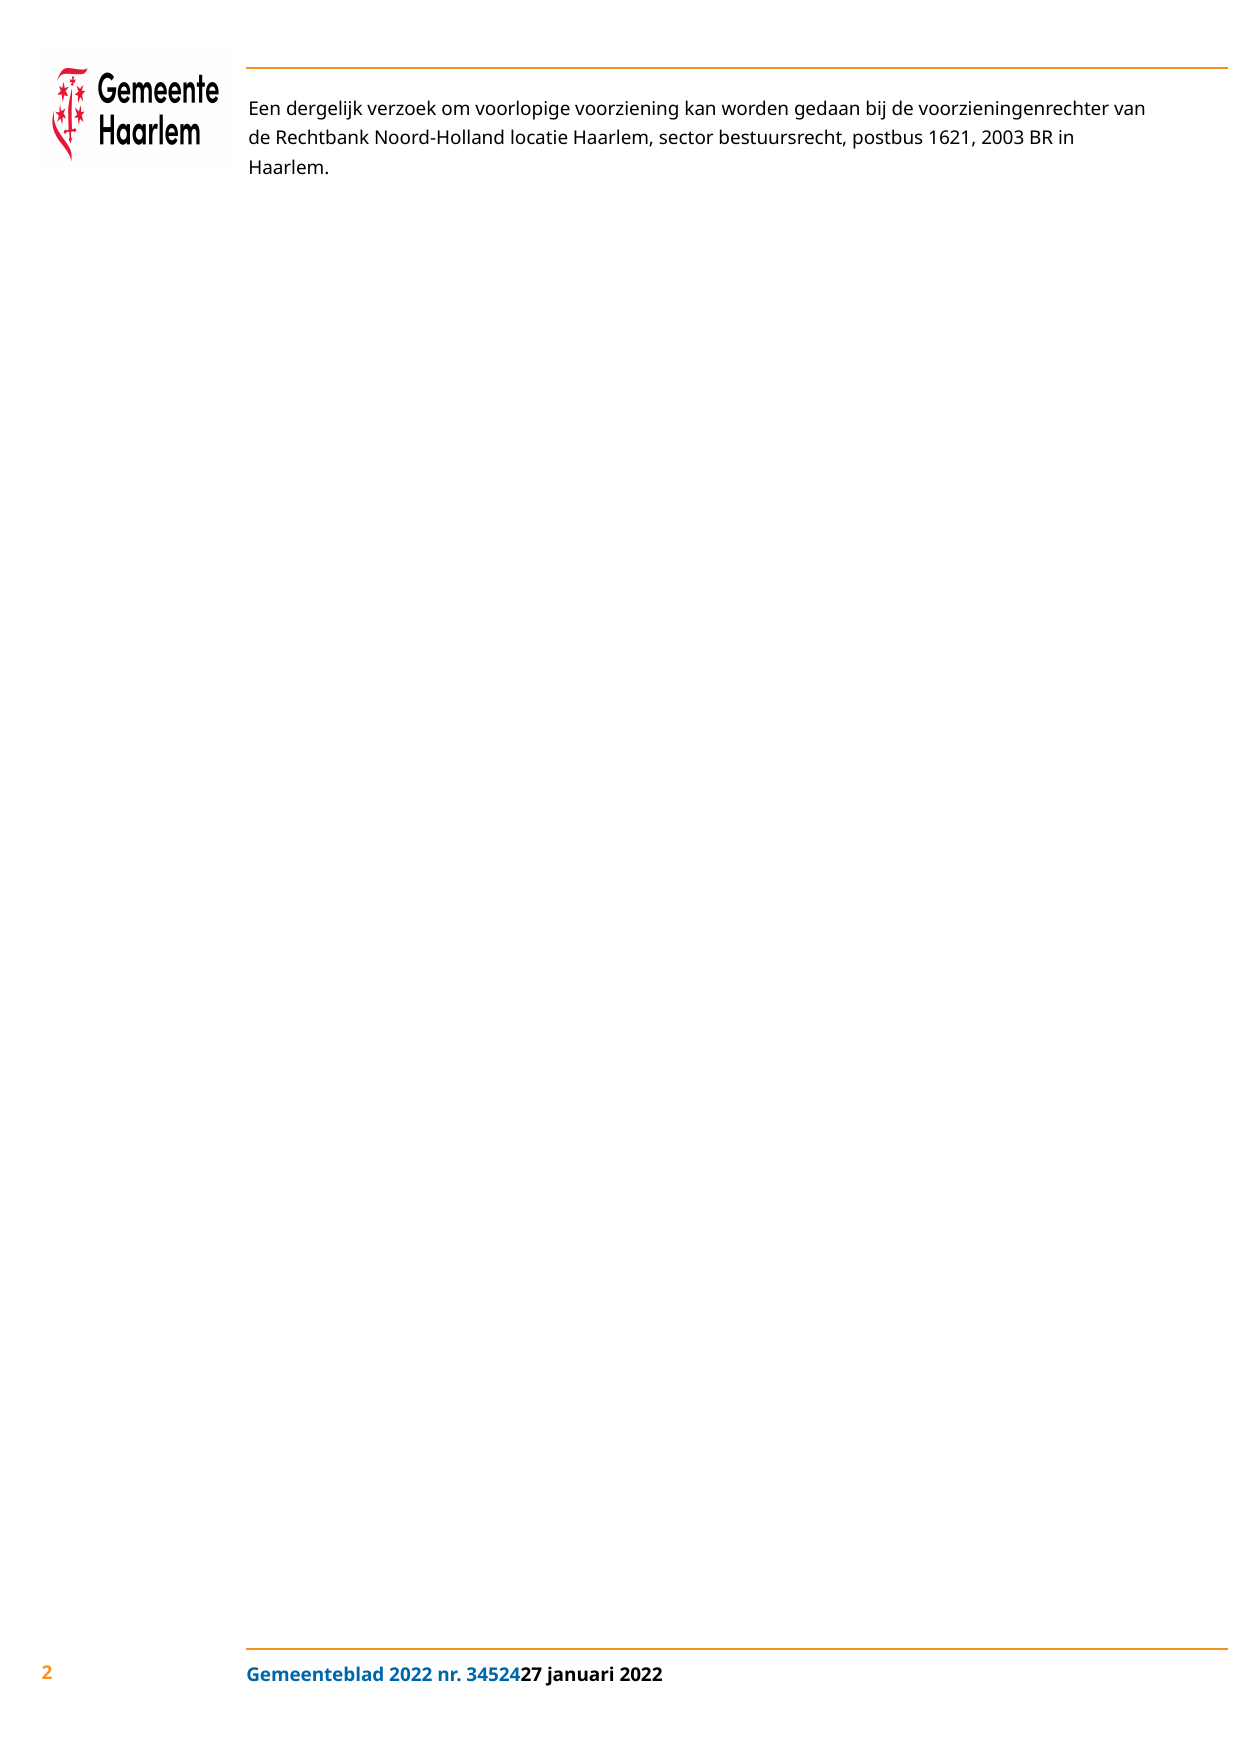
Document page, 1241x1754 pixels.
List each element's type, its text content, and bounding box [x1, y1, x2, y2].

text Een dergelijk verzoek om voorlopige voorziening kan worden gedaan bij de voorzieningenrechter van de Rechtbank Noord-Holland locatie Haarlem, sector bestuursrecht, postbus 1621, 2003 BR in Haarlem. [248, 95, 1152, 180]
picture [41, 47, 231, 172]
